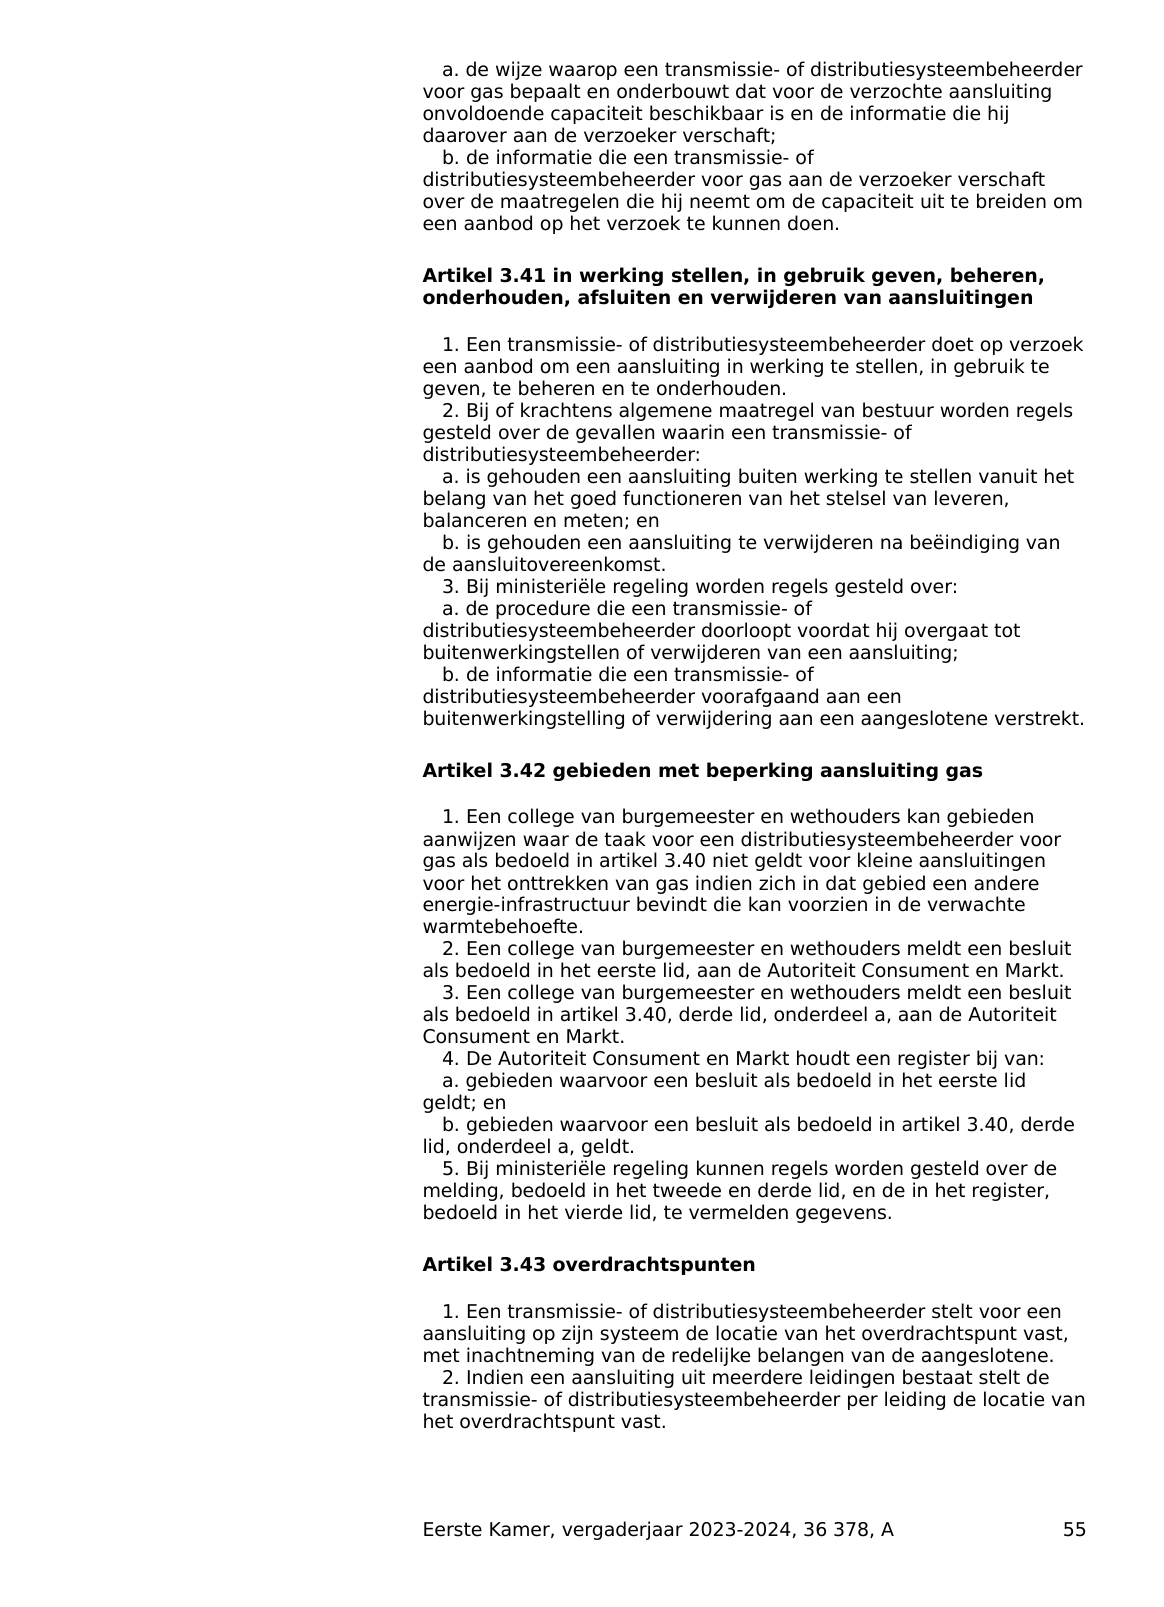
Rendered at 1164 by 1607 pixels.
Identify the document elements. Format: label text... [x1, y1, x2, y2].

text 1. Een transmissie- of distributiesysteembeheerder doet op verzoek een aanbod om een aansluiting in werking te stellen, in gebruik te geven, te beheren en te onderhouden. [422, 334, 1087, 400]
text b. de informatie die een transmissie- of distributiesysteembeheerder voor gas aan de verzoeker verschaft over de maatregelen die hij neemt om de capaciteit uit te breiden om een aanbod op het verzoek te kunnen doen. [422, 147, 1087, 235]
subtitle Artikel 3.41 in werking stellen, in gebruik geven, beheren, onderhouden, afsluiten en verwijderen van aansluitingen [422, 265, 1087, 309]
text a. de procedure die een transmissie- of distributiesysteembeheerder doorloopt voordat hij overgaat tot buitenwerkingstellen of verwijderen van een aansluiting; [422, 598, 1087, 663]
subtitle Artikel 3.43 overdrachtspunten [422, 1254, 1087, 1276]
text a. de wijze waarop een transmissie- of distributiesysteembeheerder voor gas bepaalt en onderbouwt dat voor de verzochte aansluiting onvoldoende capaciteit beschikbaar is en de informatie die hij daarover aan de verzoeker verschaft; [422, 59, 1087, 147]
text b. de informatie die een transmissie- of distributiesysteembeheerder voorafgaand aan een buitenwerkingstelling of verwijdering aan een aangeslotene verstrekt. [422, 663, 1087, 729]
text b. gebieden waarvoor een besluit als bedoeld in artikel 3.40, derde lid, onderdeel a, geldt. [422, 1114, 1087, 1158]
text 2. Bij of krachtens algemene maatregel van bestuur worden regels gesteld over de gevallen waarin een transmissie- of distributiesysteembeheerder: [422, 400, 1087, 466]
text a. gebieden waarvoor een besluit als bedoeld in het eerste lid geldt; en [422, 1070, 1087, 1114]
text 2. Indien een aansluiting uit meerdere leidingen bestaat stelt de transmissie- of distributiesysteembeheerder per leiding de locatie van het overdrachtspunt vast. [422, 1367, 1087, 1433]
text b. is gehouden een aansluiting te verwijderen na beëindiging van de aansluitovereenkomst. [422, 532, 1087, 576]
text 1. Een college van burgemeester en wethouders kan gebieden aanwijzen waar de taak voor een distributiesysteembeheerder voor gas als bedoeld in artikel 3.40 niet geldt voor kleine aansluitingen voor het onttrekken van gas indien zich in dat gebied een andere energie-infrastructuur bevindt die kan voorzien in de verwachte warmtebehoefte. [422, 806, 1087, 938]
subtitle Artikel 3.42 gebieden met beperking aansluiting gas [422, 759, 1087, 781]
text 2. Een college van burgemeester en wethouders meldt een besluit als bedoeld in het eerste lid, aan de Autoriteit Consument en Markt. [422, 938, 1087, 982]
text 1. Een transmissie- of distributiesysteembeheerder stelt voor een aansluiting op zijn systeem de locatie van het overdrachtspunt vast, met inachtneming van de redelijke belangen van de aangeslotene. [422, 1301, 1087, 1367]
text 3. Een college van burgemeester en wethouders meldt een besluit als bedoeld in artikel 3.40, derde lid, onderdeel a, aan de Autoriteit Consument en Markt. [422, 982, 1087, 1048]
text 3. Bij ministeriële regeling worden regels gesteld over: [422, 576, 1087, 598]
text 4. De Autoriteit Consument en Markt houdt een register bij van: [422, 1048, 1087, 1070]
text a. is gehouden een aansluiting buiten werking te stellen vanuit het belang van het goed functioneren van het stelsel van leveren, balanceren en meten; en [422, 466, 1087, 532]
text 5. Bij ministeriële regeling kunnen regels worden gesteld over de melding, bedoeld in het tweede en derde lid, en de in het register, bedoeld in het vierde lid, te vermelden gegevens. [422, 1158, 1087, 1224]
